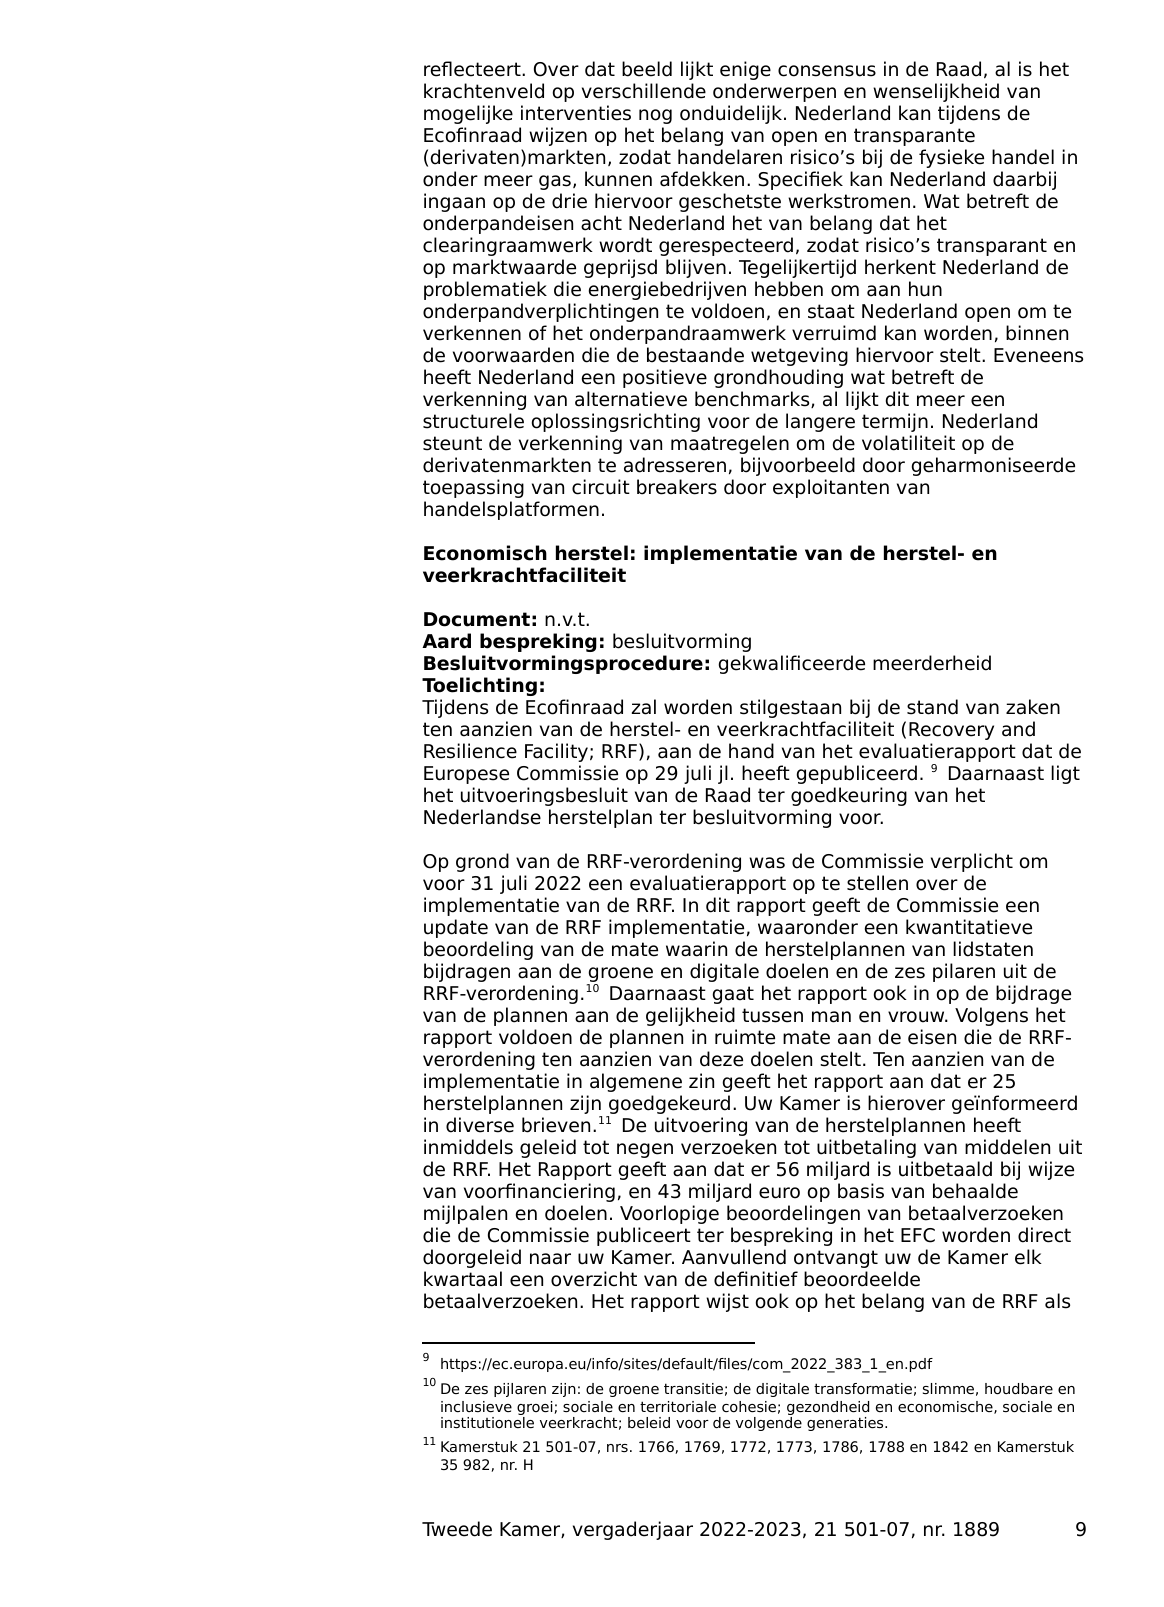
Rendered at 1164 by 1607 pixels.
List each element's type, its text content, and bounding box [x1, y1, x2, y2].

text Op grond van de RRF-verordening was de Commissie verplicht om voor 31 juli 2022 een evaluatierapport op te stellen over de implementatie van de RRF. In dit rapport geeft de Commissie een update van de RRF implementatie, waaronder een kwantitatieve beoordeling van de mate waarin de herstelplannen van lidstaten bijdragen aan de groene en digitale doelen en de zes pilaren uit de RRF-verordening. Daarnaast gaat het rapport ook in op de bijdrage van de plannen aan de gelijkheid tussen man en vrouw. Volgens het rapport voldoen de plannen in ruimte mate aan de eisen die de RRF-verordening ten aanzien van deze doelen stelt. Ten aanzien van de implementatie in algemene zin geeft het rapport aan dat er 25 herstelplannen zijn goedgekeurd. Uw Kamer is hierover geïnformeerd in diverse brieven. De uitvoering van de herstelplannen heeft inmiddels geleid tot negen verzoeken tot uitbetaling van middelen uit de RRF. Het Rapport geeft aan dat er 56 miljard is uitbetaald bij wijze van voorfinanciering, en 43 miljard euro op basis van behaalde mijlpalen en doelen. Voorlopige beoordelingen van betaalverzoeken die de Commissie publiceert ter bespreking in het EFC worden direct doorgeleid naar uw Kamer. Aanvullend ontvangt uw de Kamer elk kwartaal een overzicht van de definitief beoordeelde betaalverzoeken. Het rapport wijst ook op het belang van de RRF als [422, 851, 1087, 1312]
text Document: n.v.t. [422, 609, 1087, 631]
text Tijdens de Ecofinraad zal worden stilgestaan bij de stand van zaken ten aanzien van de herstel- en veerkrachtfaciliteit (Recovery and Resilience Facility; RRF), aan de hand van het evaluatierapport dat de Europese Commissie op 29 juli jl. heeft gepubliceerd. Daarnaast ligt het uitvoeringsbesluit van de Raad ter goedkeuring van het Nederlandse herstelplan ter besluitvorming voor. [422, 697, 1087, 829]
text Aard bespreking: besluitvorming [422, 631, 1087, 653]
text reflecteert. Over dat beeld lijkt enige consensus in de Raad, al is het krachtenveld op verschillende onderwerpen en wenselijkheid van mogelijke interventies nog onduidelijk. Nederland kan tijdens de Ecofinraad wijzen op het belang van open en transparante (derivaten)markten, zodat handelaren risico’s bij de fysieke handel in onder meer gas, kunnen afdekken. Specifiek kan Nederland daarbij ingaan op de drie hiervoor geschetste werkstromen. Wat betreft de onderpandeisen acht Nederland het van belang dat het clearingraamwerk wordt gerespecteerd, zodat risico’s transparant en op marktwaarde geprijsd blijven. Tegelijkertijd herkent Nederland de problematiek die energiebedrijven hebben om aan hun onderpandverplichtingen te voldoen, en staat Nederland open om te verkennen of het onderpandraamwerk verruimd kan worden, binnen de voorwaarden die de bestaande wetgeving hiervoor stelt. Eveneens heeft Nederland een positieve grondhouding wat betreft de verkenning van alternatieve benchmarks, al lijkt dit meer een structurele oplossingsrichting voor de langere termijn. Nederland steunt de verkenning van maatregelen om de volatiliteit op de derivatenmarkten te adresseren, bijvoorbeeld door geharmoniseerde toepassing van circuit breakers door exploitanten van handelsplatformen. [422, 59, 1087, 521]
text Kamerstuk 21 501-07, nrs. 1766, 1769, 1772, 1773, 1786, 1788 en 1842 en Kamerstuk 35 982, nr. H [422, 1435, 1087, 1474]
text Besluitvormingsprocedure: gekwalificeerde meerderheid [422, 653, 1087, 675]
text https://ec.europa.eu/info/sites/default/files/com_2022_383_1_en.pdf [422, 1352, 1087, 1374]
subtitle Economisch herstel: implementatie van de herstel- en veerkrachtfaciliteit [422, 543, 1087, 587]
text De zes pijlaren zijn: de groene transitie; de digitale transformatie; slimme, houdbare en inclusieve groei; sociale en territoriale cohesie; gezondheid en economische, sociale en institutionele veerkracht; beleid voor de volgende generaties. [422, 1377, 1087, 1432]
text Toelichting: [422, 675, 1087, 697]
